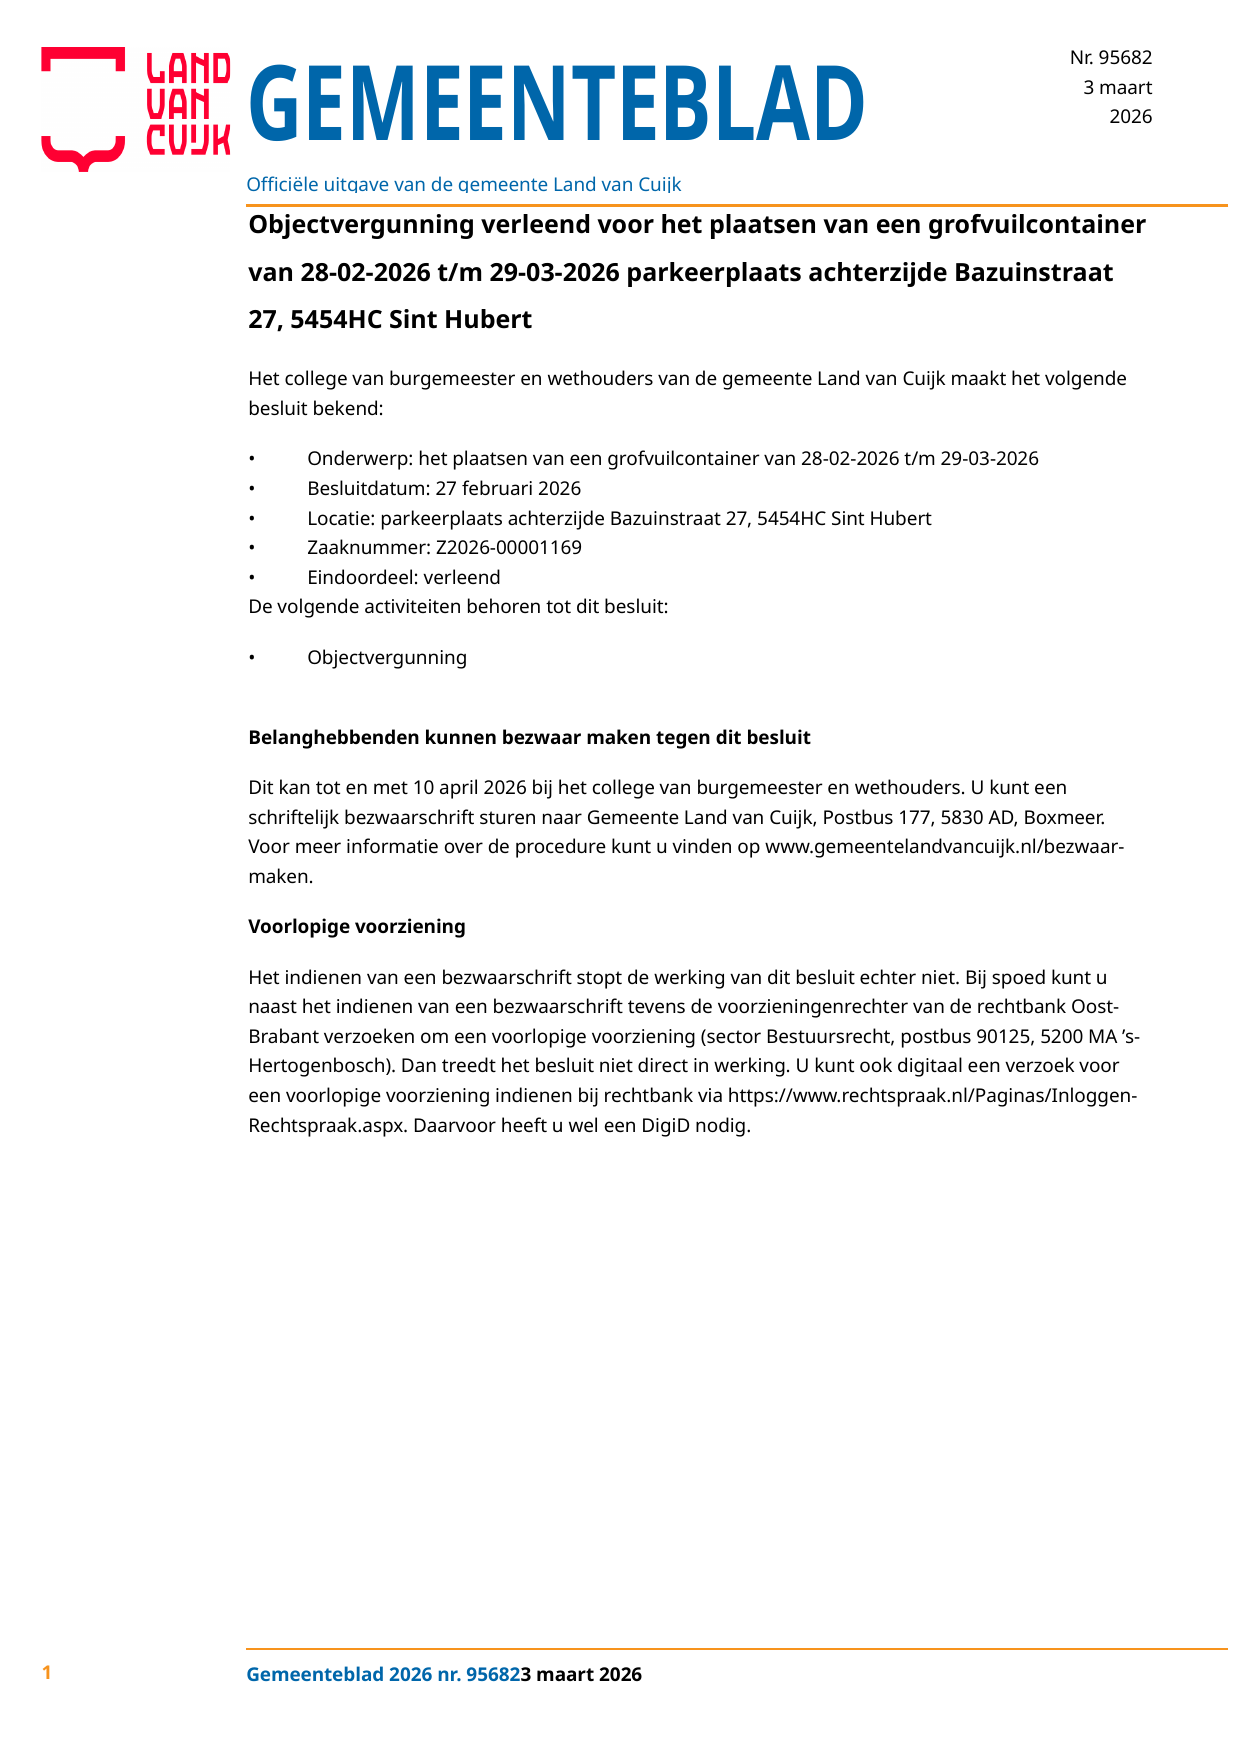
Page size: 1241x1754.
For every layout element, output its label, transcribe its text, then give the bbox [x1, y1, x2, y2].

text Objectvergunning verleend voor het plaatsen van een grofvuilcontainer van 28-02-2026 t/m 29-03-2026 parkeerplaats achterzijde Bazuinstraat 27, 5454HC Sint Hubert [248, 207, 1152, 336]
text Belanghebbenden kunnen bezwaar maken tegen dit besluit [248, 724, 1152, 749]
list Locatie: parkeerplaats achterzijde Bazuinstraat 27, 5454HC Sint Hubert [248, 505, 1152, 530]
list Besluitdatum: 27 februari 2026 [248, 475, 1152, 501]
text Voorlopige voorziening [248, 913, 1152, 939]
text De volgende activiteiten behoren tot dit besluit: [248, 593, 1152, 619]
text Dit kan tot en met 10 april 2026 bij het college van burgemeester en wethouders. U kunt een schriftelijk bezwaarschrift sturen naar Gemeente Land van Cuijk, Postbus 177, 5830 AD, Boxmeer. Voor meer informatie over de procedure kunt u vinden op www.gemeentelandvancuijk.nl/bezwaar-maken. [248, 774, 1152, 889]
list Zaaknummer: Z2026-00001169 [248, 534, 1152, 560]
list Objectvergunning [248, 644, 1152, 669]
list Onderwerp: het plaatsen van een grofvuilcontainer van 28-02-2026 t/m 29-03-2026 [248, 446, 1152, 471]
picture [41, 47, 231, 172]
list Eindoordeel: verleend [248, 564, 1152, 589]
text Het college van burgemeester en wethouders van de gemeente Land van Cuijk maakt het volgende besluit bekend: [248, 366, 1152, 421]
text Het indienen van een bezwaarschrift stopt de werking van dit besluit echter niet. Bij spoed kunt u naast het indienen van een bezwaarschrift tevens de voorzieningenrechter van de rechtbank Oost-Brabant verzoeken om een voorlopige voorziening (sector Bestuursrecht, postbus 90125, 5200 MA ’s-Hertogenbosch). Dan treedt het besluit niet direct in werking. U kunt ook digitaal een verzoek voor een voorlopige voorziening indienen bij rechtbank via https://www.rechtspraak.nl/Paginas/Inloggen-Rechtspraak.aspx. Daarvoor heeft u wel een DigiD nodig. [248, 964, 1152, 1137]
